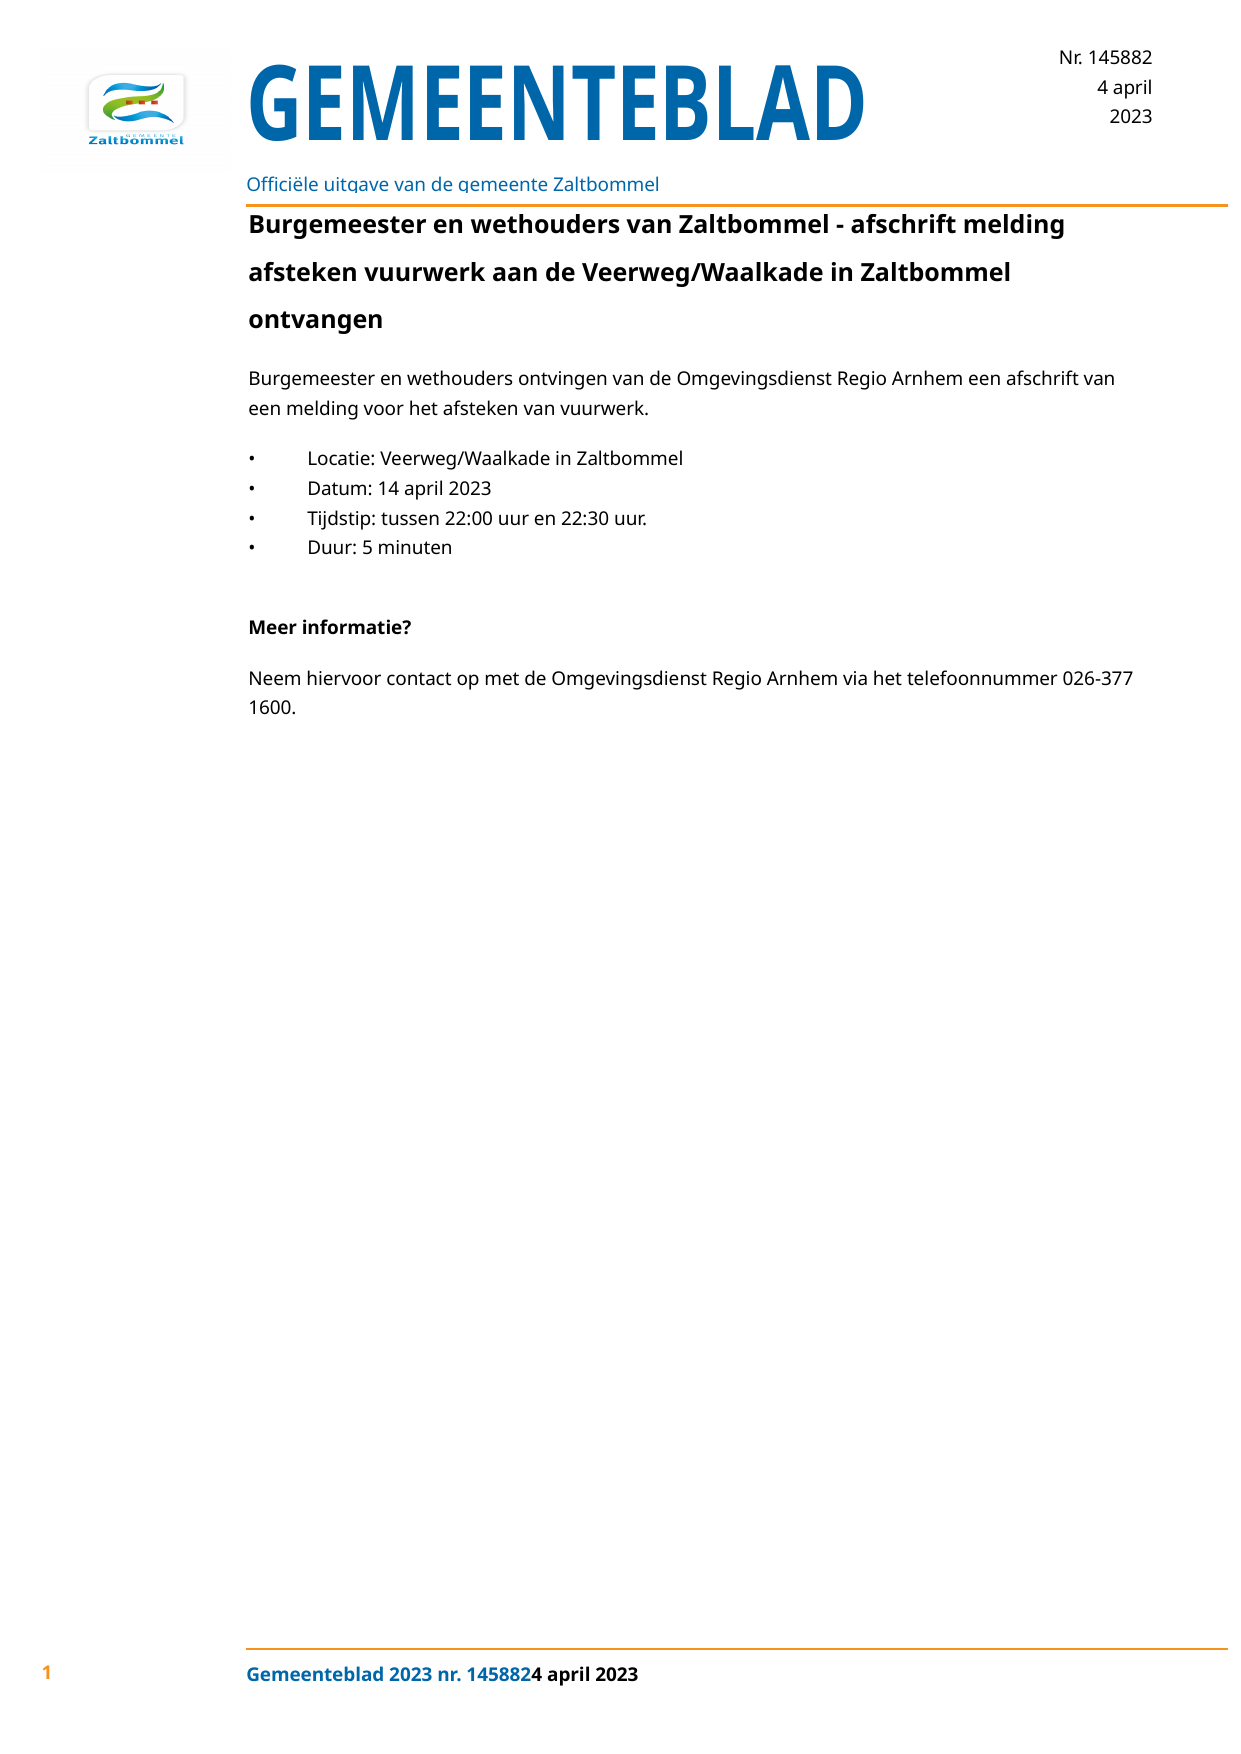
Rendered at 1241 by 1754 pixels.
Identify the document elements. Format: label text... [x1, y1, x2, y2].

text Burgemeester en wethouders ontvingen van de Omgevingsdienst Regio Arnhem een afschrift van een melding voor het afsteken van vuurwerk. [248, 366, 1152, 421]
list Duur: 5 minuten [248, 534, 1152, 560]
text Meer informatie? [248, 614, 1152, 640]
text Burgemeester en wethouders van Zaltbommel - afschrift melding afsteken vuurwerk aan de Veerweg/Waalkade in Zaltbommel ontvangen [248, 207, 1152, 336]
list Tijdstip: tussen 22:00 uur en 22:30 uur. [248, 505, 1152, 530]
list Locatie: Veerweg/Waalkade in Zaltbommel [248, 446, 1152, 471]
text Neem hiervoor contact op met de Omgevingsdienst Regio Arnhem via het telefoonnummer 026-377 1600. [248, 665, 1152, 720]
picture [41, 47, 231, 172]
list Datum: 14 april 2023 [248, 475, 1152, 501]
